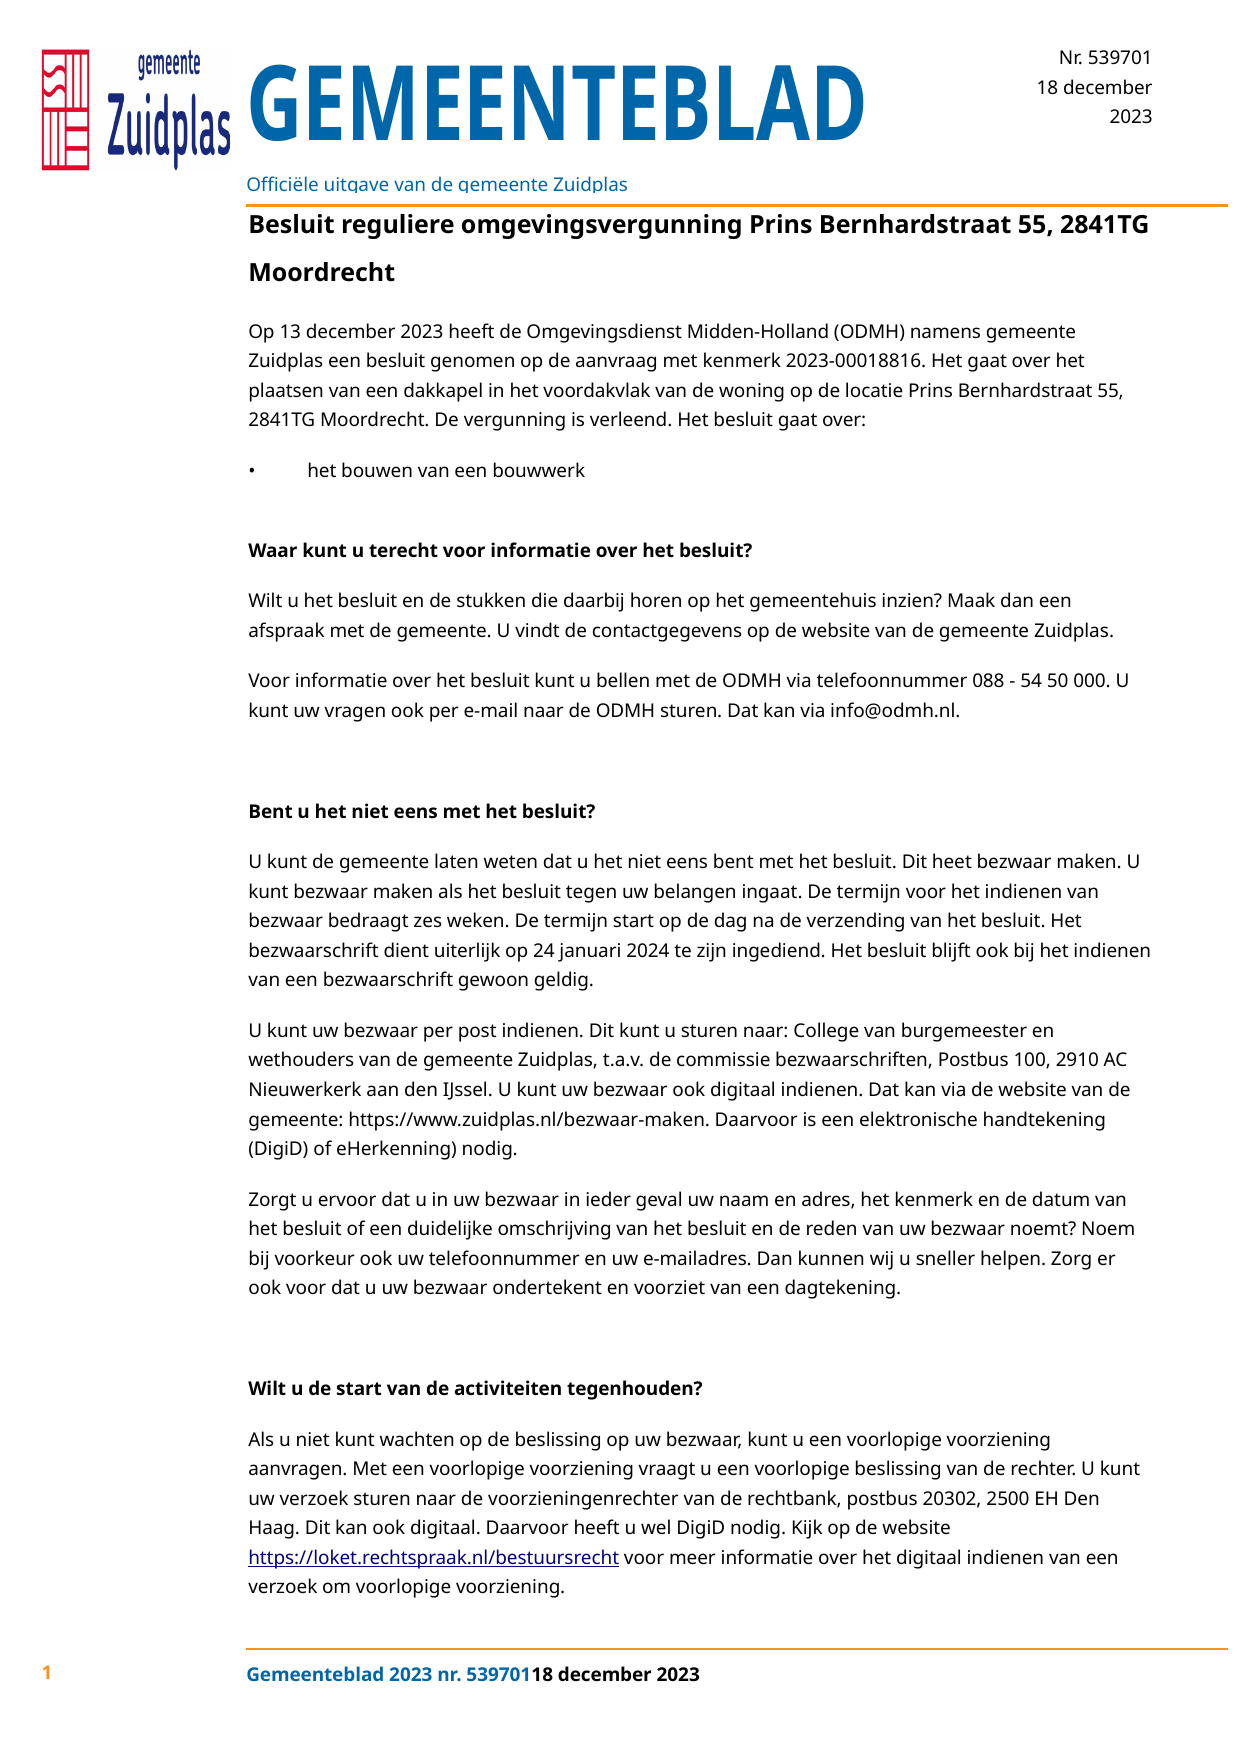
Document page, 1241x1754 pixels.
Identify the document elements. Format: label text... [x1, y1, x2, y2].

text Wilt u het besluit en de stukken die daarbij horen op het gemeentehuis inzien? Maak dan een afspraak met de gemeente. U vindt de contactgegevens op de website van de gemeente Zuidplas. [248, 587, 1152, 643]
text Bent u het niet eens met het besluit? [248, 798, 1152, 824]
text Op 13 december 2023 heeft de Omgevingsdienst Midden-Holland (ODMH) namens gemeente Zuidplas een besluit genomen op de aanvraag met kenmerk 2023-00018816. Het gaat over het plaatsen van een dakkapel in het voordakvlak van de woning op de locatie Prins Bernhardstraat 55, 2841TG Moordrecht. De vergunning is verleend. Het besluit gaat over: [248, 318, 1152, 432]
picture [41, 47, 231, 172]
text U kunt de gemeente laten weten dat u het niet eens bent met het besluit. Dit heet bezwaar maken. U kunt bezwaar maken als het besluit tegen uw belangen ingaat. De termijn voor het indienen van bezwaar bedraagt zes weken. De termijn start op de dag na de verzending van het besluit. Het bezwaarschrift dient uiterlijk op 24 januari 2024 te zijn ingediend. Het besluit blijft ook bij het indienen van een bezwaarschrift gewoon geldig. [248, 848, 1152, 992]
text Waar kunt u terecht voor informatie over het besluit? [248, 537, 1152, 563]
text Voor informatie over het besluit kunt u bellen met de ODMH via telefoonnummer 088 - 54 50 000. U kunt uw vragen ook per e-mail naar de ODMH sturen. Dat kan via info@odmh.nl. [248, 667, 1152, 723]
text Besluit reguliere omgevingsvergunning Prins Bernhardstraat 55, 2841TG Moordrecht [248, 207, 1152, 288]
text Zorgt u ervoor dat u in uw bezwaar in ieder geval uw naam en adres, het kenmerk en de datum van het besluit of een duidelijke omschrijving van het besluit en de reden van uw bezwaar noemt? Noem bij voorkeur ook uw telefoonnummer en uw e-mailadres. Dan kunnen wij u sneller helpen. Zorg er ook voor dat u uw bezwaar ondertekent en voorziet van een dagtekening. [248, 1186, 1152, 1300]
text Als u niet kunt wachten op de beslissing op uw bezwaar, kunt u een voorlopige voorziening aanvragen. Met een voorlopige voorziening vraagt u een voorlopige beslissing van de rechter. U kunt uw verzoek sturen naar de voorzieningenrechter van de rechtbank, postbus 20302, 2500 EH Den Haag. Dit kan ook digitaal. Daarvoor heeft u wel DigiD nodig. Kijk op de website https://loket.rechtspraak.nl/bestuursrecht voor meer informatie over het digitaal indienen van een verzoek om voorlopige voorziening. [248, 1426, 1152, 1599]
text U kunt uw bezwaar per post indienen. Dit kunt u sturen naar: College van burgemeester en wethouders van de gemeente Zuidplas, t.a.v. de commissie bezwaarschriften, Postbus 100, 2910 AC Nieuwerkerk aan den IJssel. U kunt uw bezwaar ook digitaal indienen. Dat kan via de website van de gemeente: https://www.zuidplas.nl/bezwaar-maken. Daarvoor is een elektronische handtekening (DigiD) of eHerkenning) nodig. [248, 1017, 1152, 1161]
text Wilt u de start van de activiteiten tegenhouden? [248, 1375, 1152, 1401]
list het bouwen van een bouwwerk [248, 457, 1152, 483]
